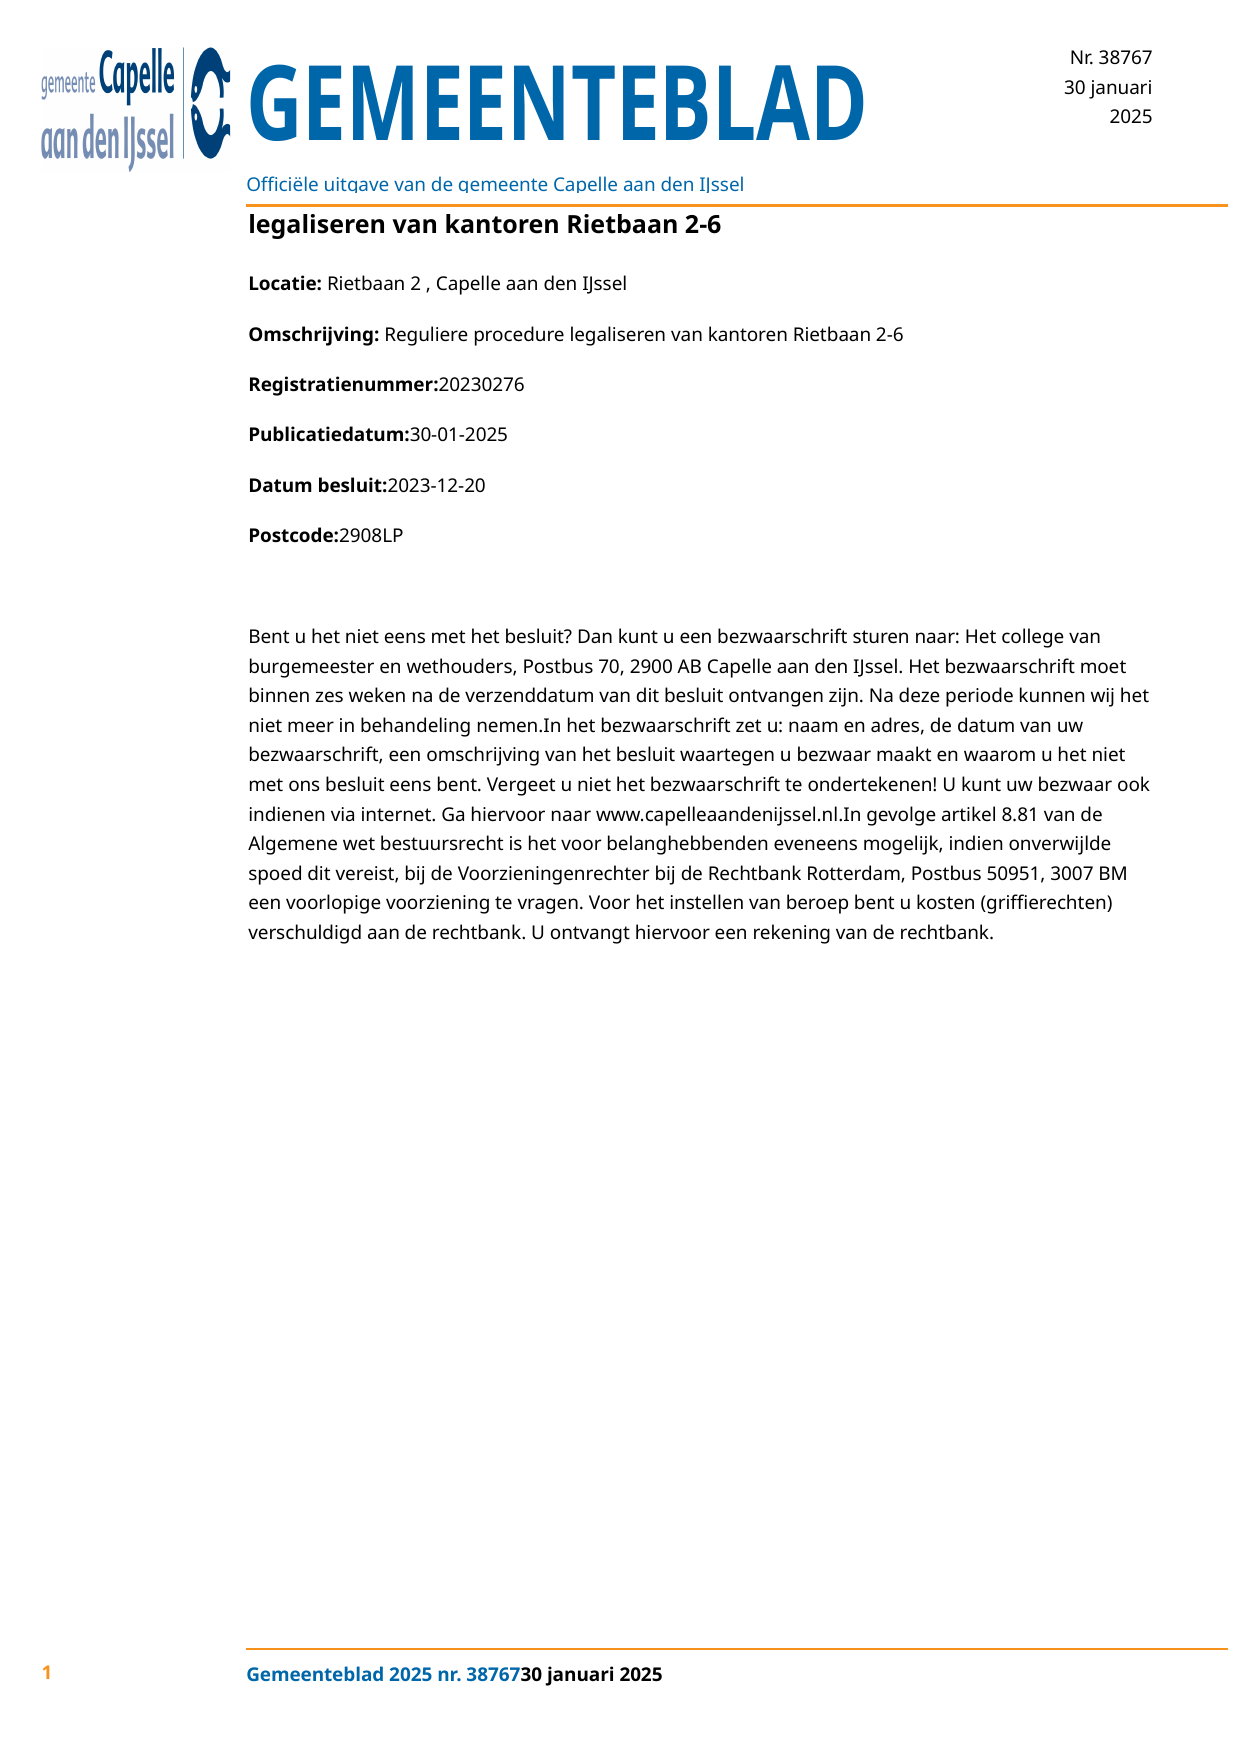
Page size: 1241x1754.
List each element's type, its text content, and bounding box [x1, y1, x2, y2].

text Registratienummer:20230276 [248, 371, 1152, 397]
text Bent u het niet eens met het besluit? Dan kunt u een bezwaarschrift sturen naar: Het college van burgemeester en wethouders, Postbus 70, 2900 AB Capelle aan den IJssel. Het bezwaarschrift moet binnen zes weken na de verzenddatum van dit besluit ontvangen zijn. Na deze periode kunnen wij het niet meer in behandeling nemen.In het bezwaarschrift zet u: naam en adres, de datum van uw bezwaarschrift, een omschrijving van het besluit waartegen u bezwaar maakt en waarom u het niet met ons besluit eens bent. Vergeet u niet het bezwaarschrift te ondertekenen! U kunt uw bezwaar ook indienen via internet. Ga hiervoor naar www.capelleaandenijssel.nl.In gevolge artikel 8.81 van de Algemene wet bestuursrecht is het voor belanghebbenden eveneens mogelijk, indien onverwijlde spoed dit vereist, bij de Voorzieningenrechter bij de Rechtbank Rotterdam, Postbus 50951, 3007 BM een voorlopige voorziening te vragen. Voor het instellen van beroep bent u kosten (griffierechten) verschuldigd aan de rechtbank. U ontvangt hiervoor een rekening van de rechtbank. [248, 623, 1152, 945]
text Postcode:2908LP [248, 522, 1152, 548]
picture [41, 47, 231, 172]
text Locatie: Rietbaan 2 , Capelle aan den IJssel [248, 270, 1152, 296]
text Datum besluit:2023-12-20 [248, 472, 1152, 498]
text Publicatiedatum:30-01-2025 [248, 422, 1152, 447]
text legaliseren van kantoren Rietbaan 2-6 [248, 207, 1152, 241]
text Omschrijving: Reguliere procedure legaliseren van kantoren Rietbaan 2-6 [248, 321, 1152, 346]
